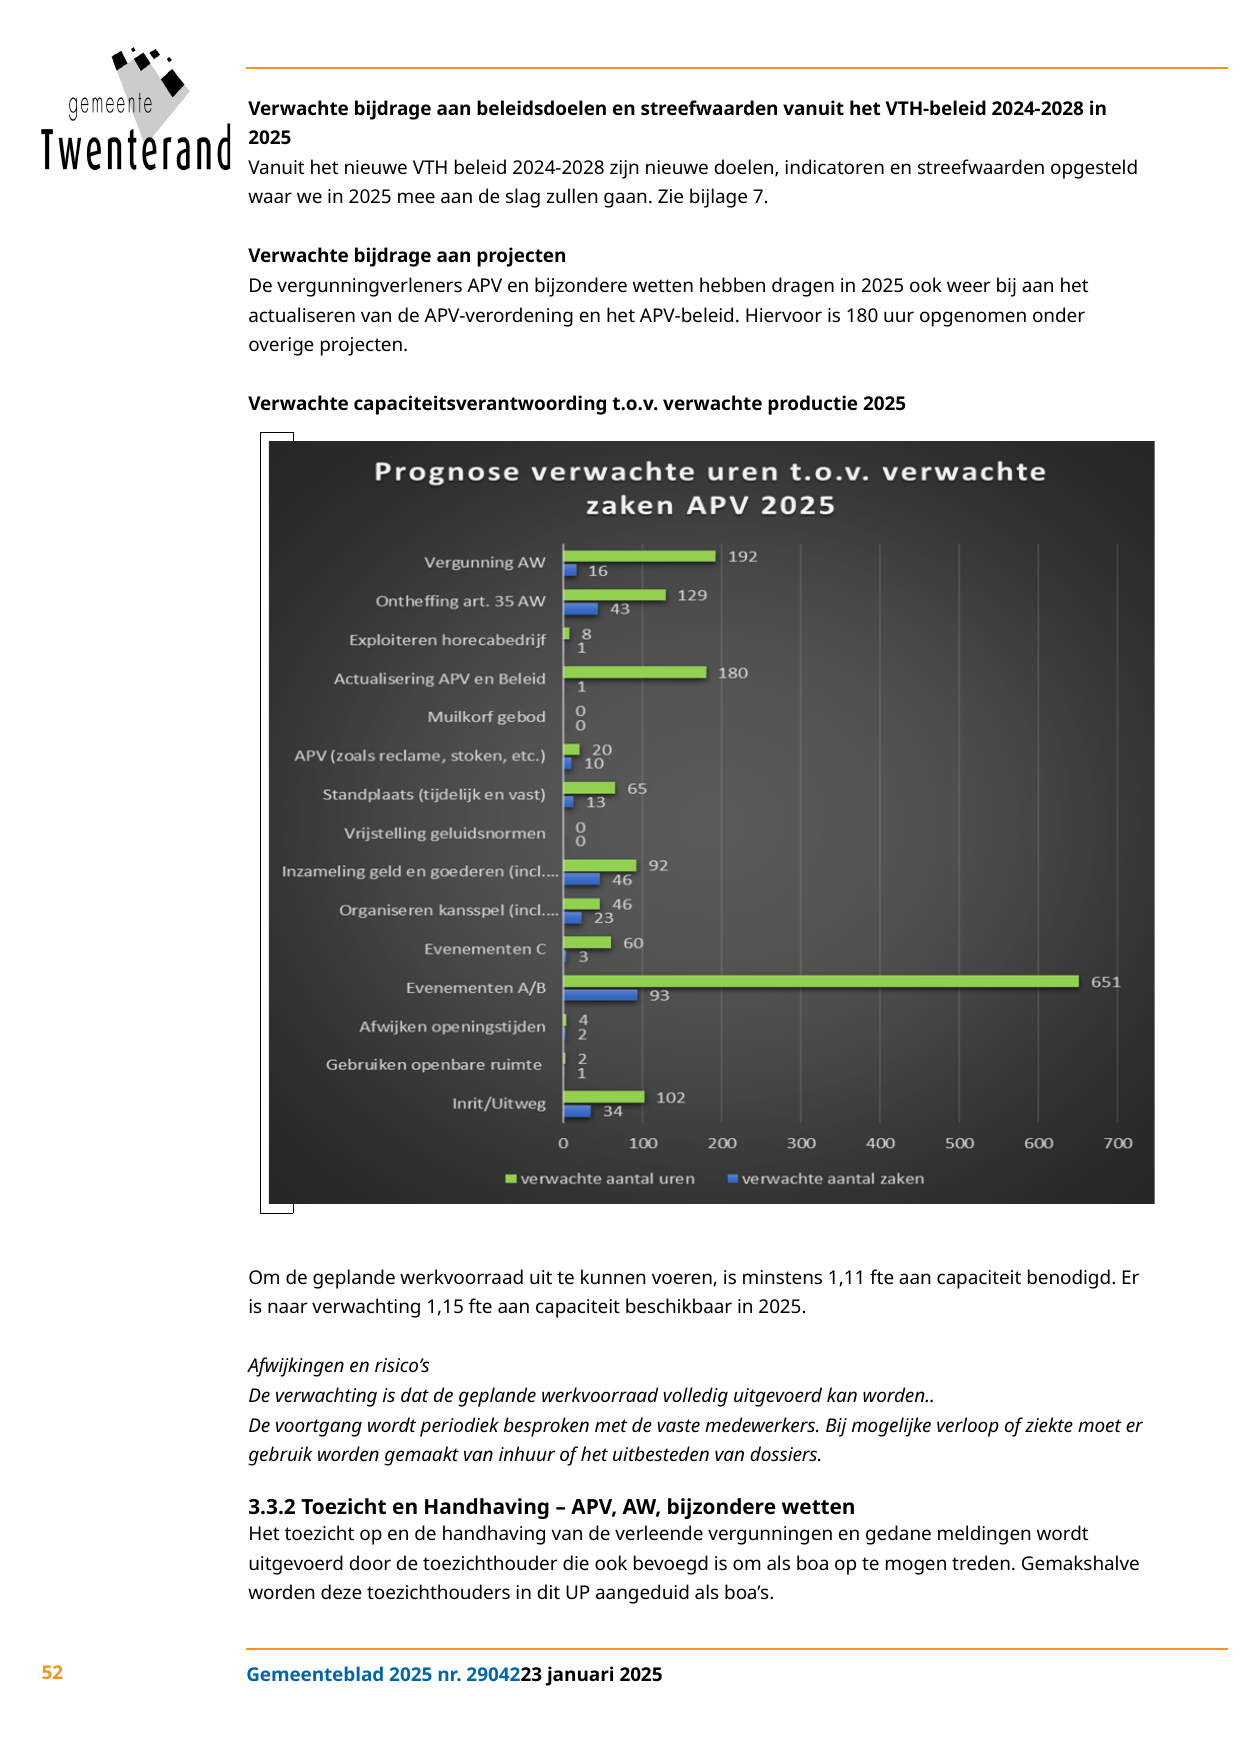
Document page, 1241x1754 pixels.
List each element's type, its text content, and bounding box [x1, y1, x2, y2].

text De voortgang wordt periodiek besproken met de vaste medewerkers. Bij mogelijke verloop of ziekte moet er gebruik worden gemaakt van inhuur of het uitbesteden van dossiers. [248, 1412, 1152, 1467]
text Vanuit het nieuwe VTH beleid 2024-2028 zijn nieuwe doelen, indicatoren en streefwaarden opgesteld waar we in 2025 mee aan de slag zullen gaan. Zie bijlage 7. [248, 154, 1152, 209]
text De vergunningverleners APV en bijzondere wetten hebben dragen in 2025 ook weer bij aan het actualiseren van de APV-verordening en het APV-beleid. Hiervoor is 180 uur opgenomen onder overige projecten. [248, 272, 1152, 357]
text Afwijkingen en risico’s [248, 1353, 1152, 1378]
picture [268, 441, 1155, 1204]
picture [41, 47, 231, 172]
text De verwachting is dat de geplande werkvoorraad volledig uitgevoerd kan worden.. [248, 1382, 1152, 1408]
text Het toezicht op en de handhaving van de verleende vergunningen en gedane meldingen wordt uitgevoerd door de toezichthouder die ook bevoegd is om als boa op te mogen treden. Gemakshalve worden deze toezichthouders in dit UP aangeduid als boa’s. [248, 1520, 1152, 1605]
text Om de geplande werkvoorraad uit te kunnen voeren, is minstens 1,11 fte aan capaciteit benodigd. Er is naar verwachting 1,15 fte aan capaciteit beschikbaar in 2025. [248, 1264, 1152, 1319]
text 3.3.2 Toezicht en Handhaving – APV, AW, bijzondere wetten [248, 1492, 1152, 1520]
text Verwachte bijdrage aan projecten [248, 243, 1152, 268]
text Verwachte bijdrage aan beleidsdoelen en streefwaarden vanuit het VTH-beleid 2024-2028 in 2025 [248, 95, 1152, 150]
text Verwachte capaciteitsverantwoording t.o.v. verwachte productie 2025 [248, 391, 1152, 416]
